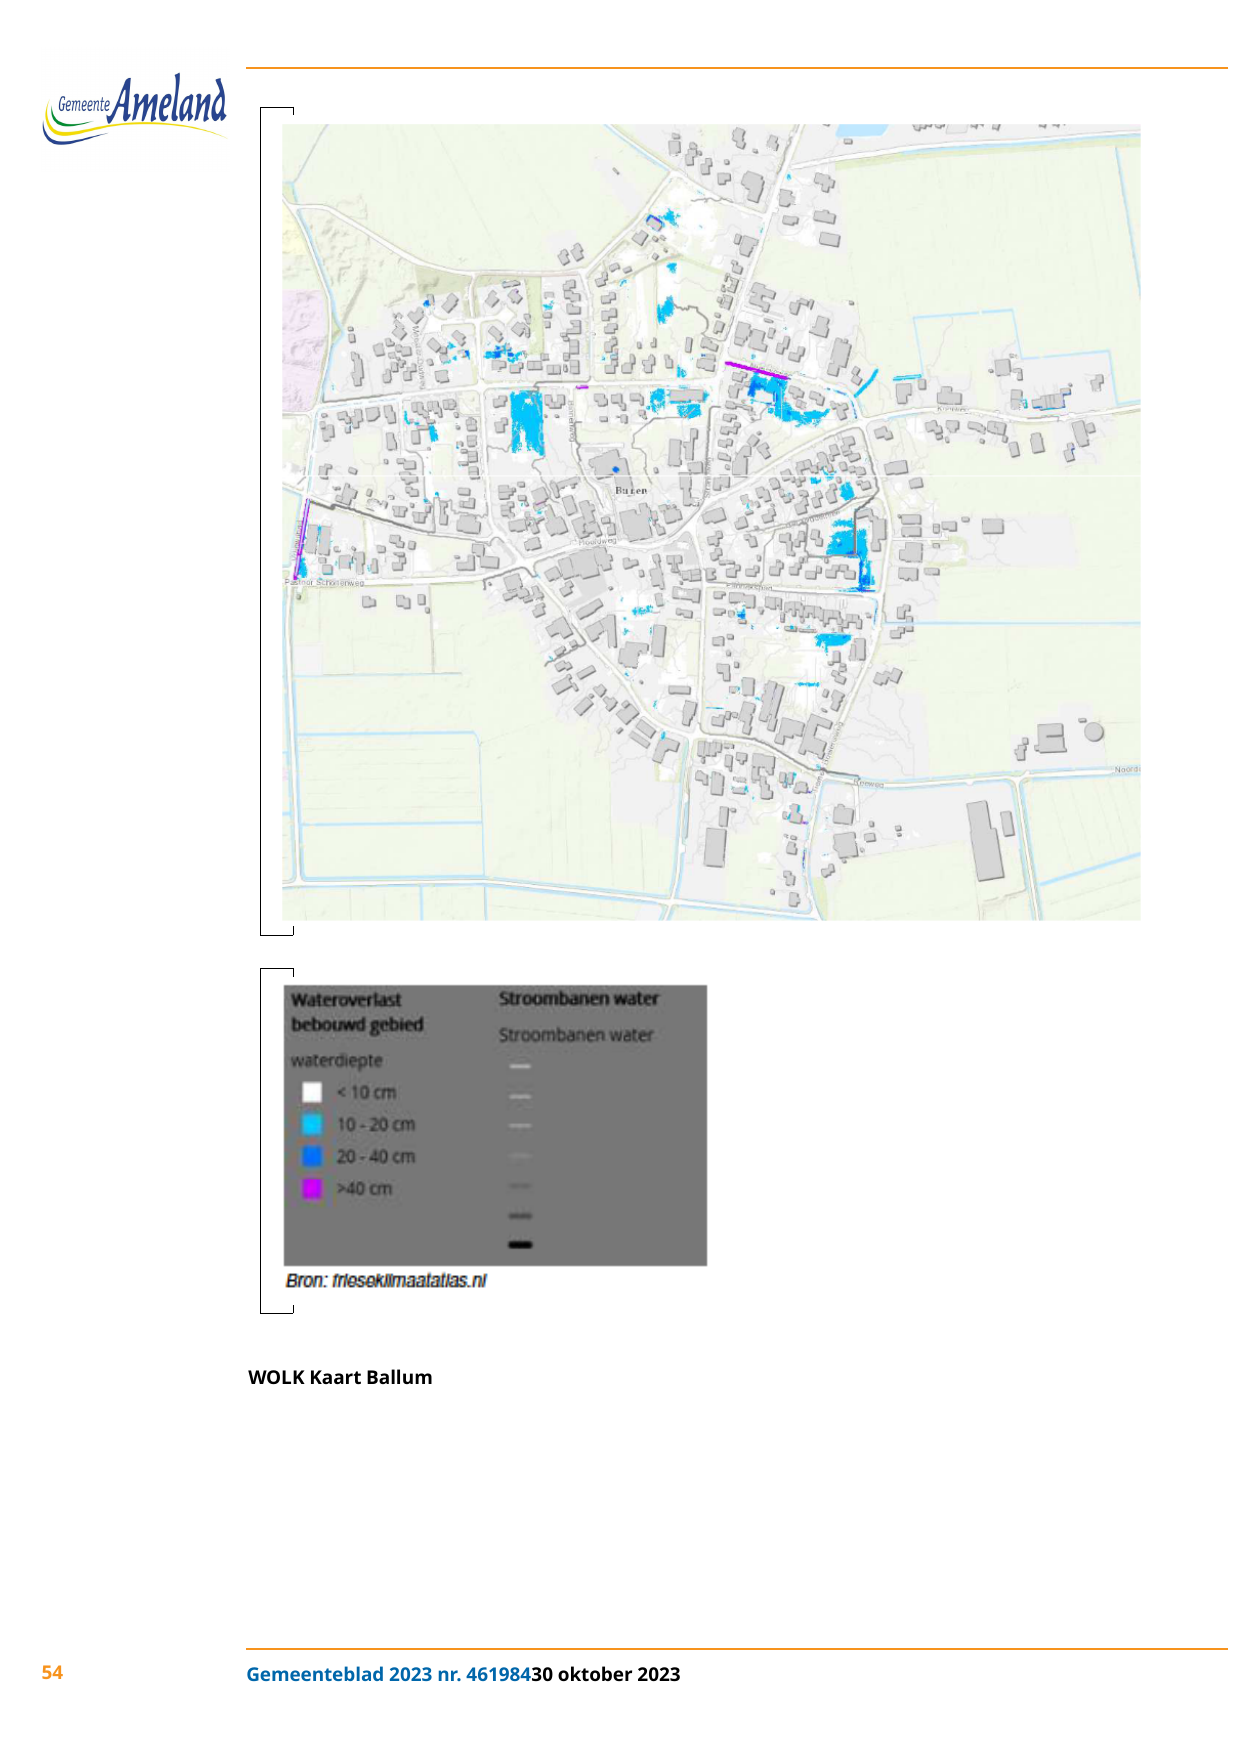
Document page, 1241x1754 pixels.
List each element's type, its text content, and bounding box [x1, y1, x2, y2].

picture [268, 977, 742, 1305]
text WOLK Kaart Ballum [248, 1364, 1152, 1390]
picture [41, 47, 231, 172]
picture [268, 115, 1155, 926]
